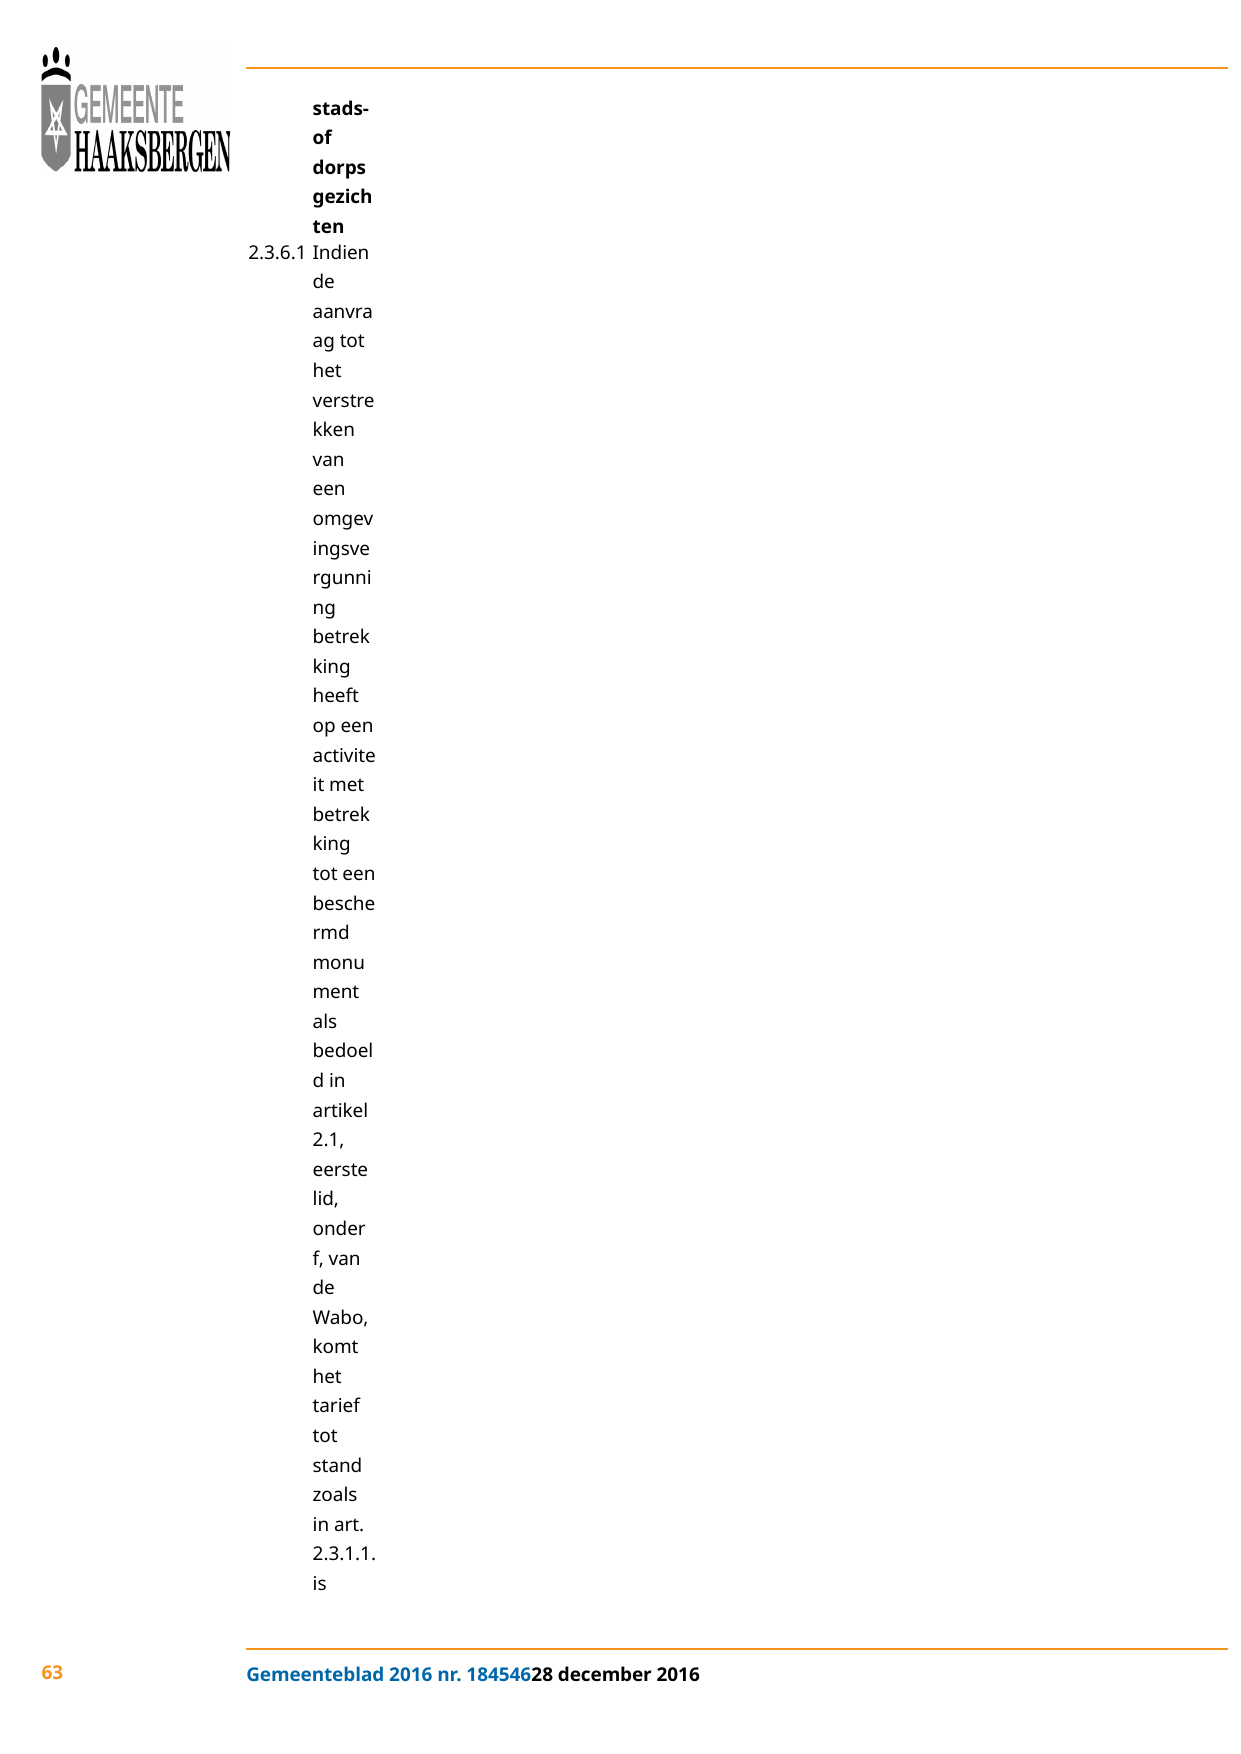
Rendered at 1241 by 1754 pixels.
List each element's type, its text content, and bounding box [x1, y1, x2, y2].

table_cell [248, 95, 312, 239]
table_cell [442, 95, 506, 239]
table_cell [442, 239, 506, 1596]
table_cell [377, 239, 442, 1596]
picture [41, 47, 231, 172]
table_cell [377, 95, 442, 239]
table_cell stads- of dorpsgezichten [313, 95, 377, 239]
table_cell 2.3.6.1 [248, 239, 312, 1596]
table_cell Indien de aanvraag tot het verstrekken van een omgevingsvergunning betrekking heeft op een activiteit met betrekking tot een beschermd monument als bedoeld in artikel 2.1, eerste lid, onder f, van de Wabo, komt het tarief tot stand zoals in art. 2.3.1.1. is [313, 239, 377, 1596]
